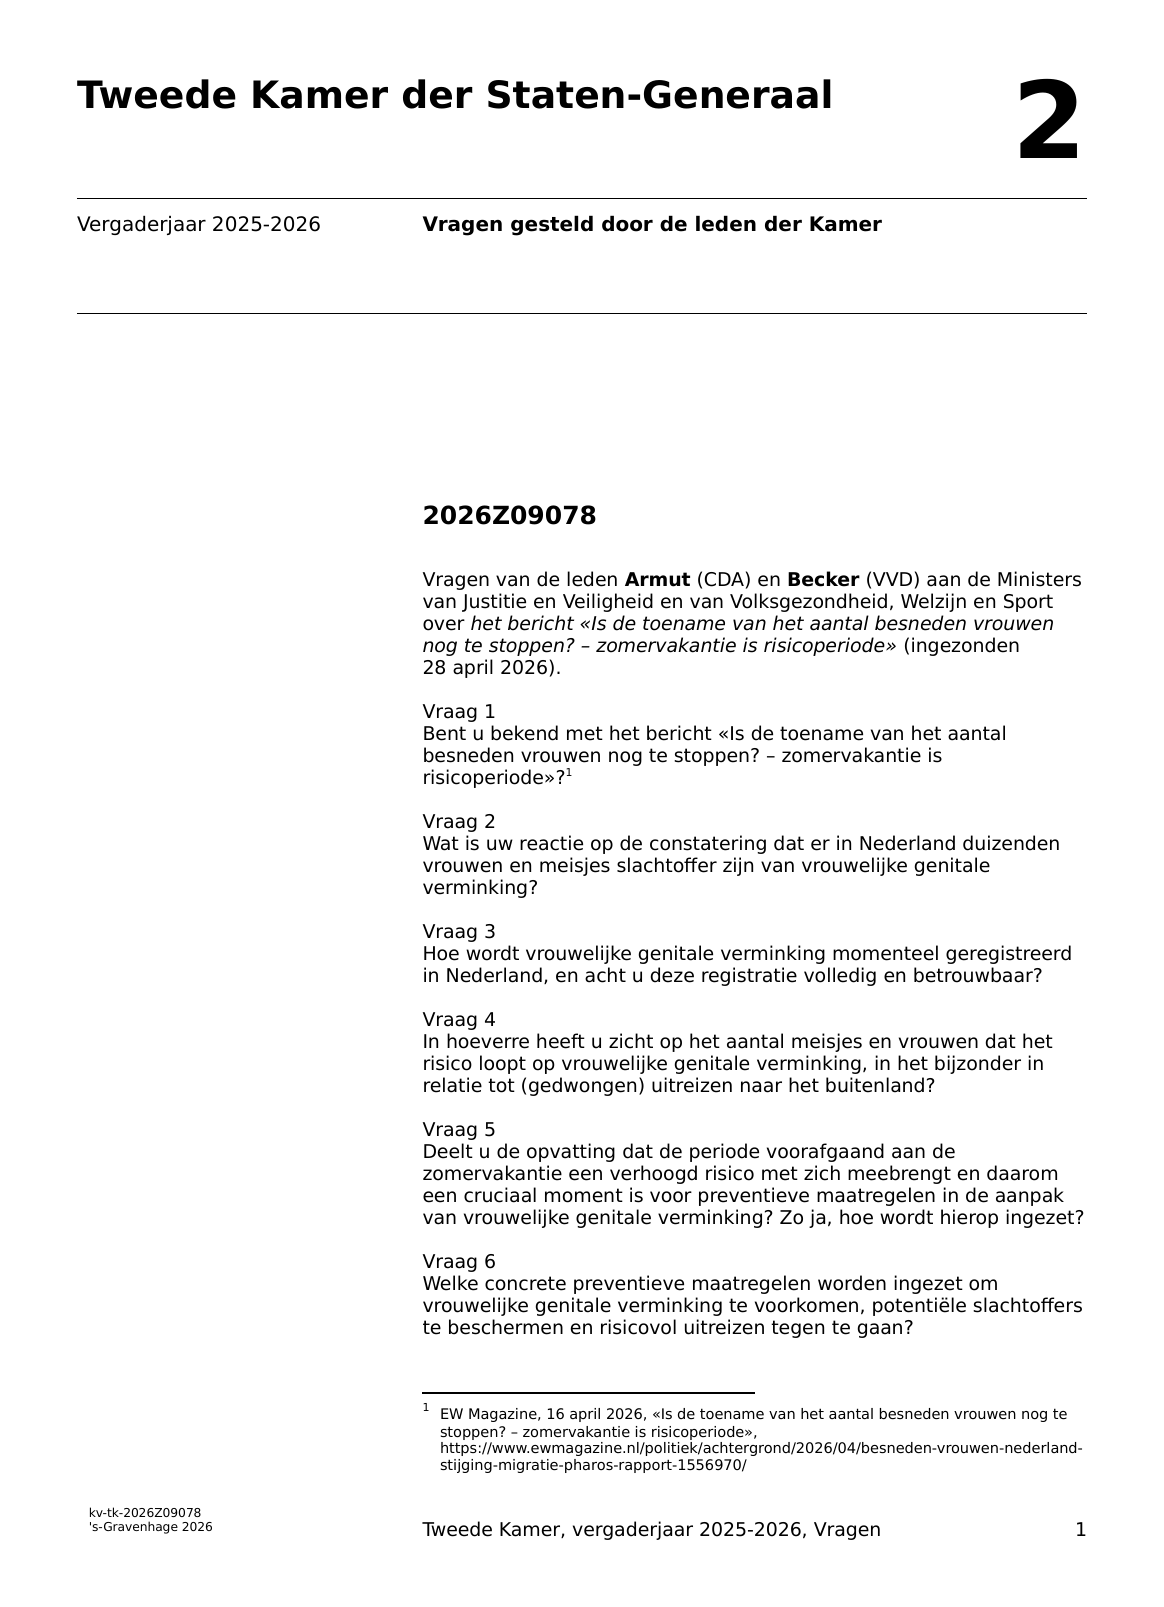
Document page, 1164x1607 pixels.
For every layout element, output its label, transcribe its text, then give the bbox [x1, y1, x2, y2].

text 2026Z09078 [422, 501, 1087, 531]
text Vraag 1 [422, 701, 1087, 723]
text Vraag 6 [422, 1251, 1087, 1273]
text Welke concrete preventieve maatregelen worden ingezet om vrouwelijke genitale verminking te voorkomen, potentiële slachtoffers te beschermen en risicovol uitreizen tegen te gaan? [422, 1273, 1087, 1339]
text Hoe wordt vrouwelijke genitale verminking momenteel geregistreerd in Nederland, en acht u deze registratie volledig en betrouwbaar? [422, 943, 1087, 987]
table_header 2 [886, 59, 1087, 198]
text Vraag 5 [422, 1119, 1087, 1141]
text Vraag 3 [422, 921, 1087, 943]
text Vragen van de leden Armut (CDA) en Becker (VVD) aan de Ministers van Justitie en Veiligheid en van Volksgezondheid, Welzijn en Sport over het bericht «Is de toename van het aantal besneden vrouwen nog te stoppen? – zomervakantie is risicoperiode» (ingezonden 28 april 2026). [422, 569, 1087, 679]
text kv-tk-2026Z09078 [88, 1506, 323, 1520]
table_cell Vragen gesteld door de leden der Kamer [422, 199, 1087, 313]
text In hoeverre heeft u zicht op het aantal meisjes en vrouwen dat het risico loopt op vrouwelijke genitale verminking, in het bijzonder in relatie tot (gedwongen) uitreizen naar het buitenland? [422, 1031, 1087, 1097]
text Vraag 4 [422, 1009, 1087, 1031]
text EW Magazine, 16 april 2026, «Is de toename van het aantal besneden vrouwen nog te stoppen? – zomervakantie is risicoperiode», https://www.ewmagazine.nl/politiek/achtergrond/2026/04/besneden-vrouwen-nederland-stijging-migratie-pharos-rapport-1556970/ [422, 1402, 1087, 1474]
table_header Tweede Kamer der Staten-Generaal [77, 59, 886, 198]
table_cell Vergaderjaar 2025-2026 [77, 199, 422, 313]
text Deelt u de opvatting dat de periode voorafgaand aan de zomervakantie een verhoogd risico met zich meebrengt en daarom een cruciaal moment is voor preventieve maatregelen in de aanpak van vrouwelijke genitale verminking? Zo ja, hoe wordt hierop ingezet? [422, 1141, 1087, 1229]
text 's-Gravenhage 2026 [88, 1520, 323, 1534]
text Wat is uw reactie op de constatering dat er in Nederland duizenden vrouwen en meisjes slachtoffer zijn van vrouwelijke genitale verminking? [422, 833, 1087, 899]
text Bent u bekend met het bericht «Is de toename van het aantal besneden vrouwen nog te stoppen? – zomervakantie is risicoperiode»? [422, 723, 1087, 789]
text Vraag 2 [422, 811, 1087, 833]
